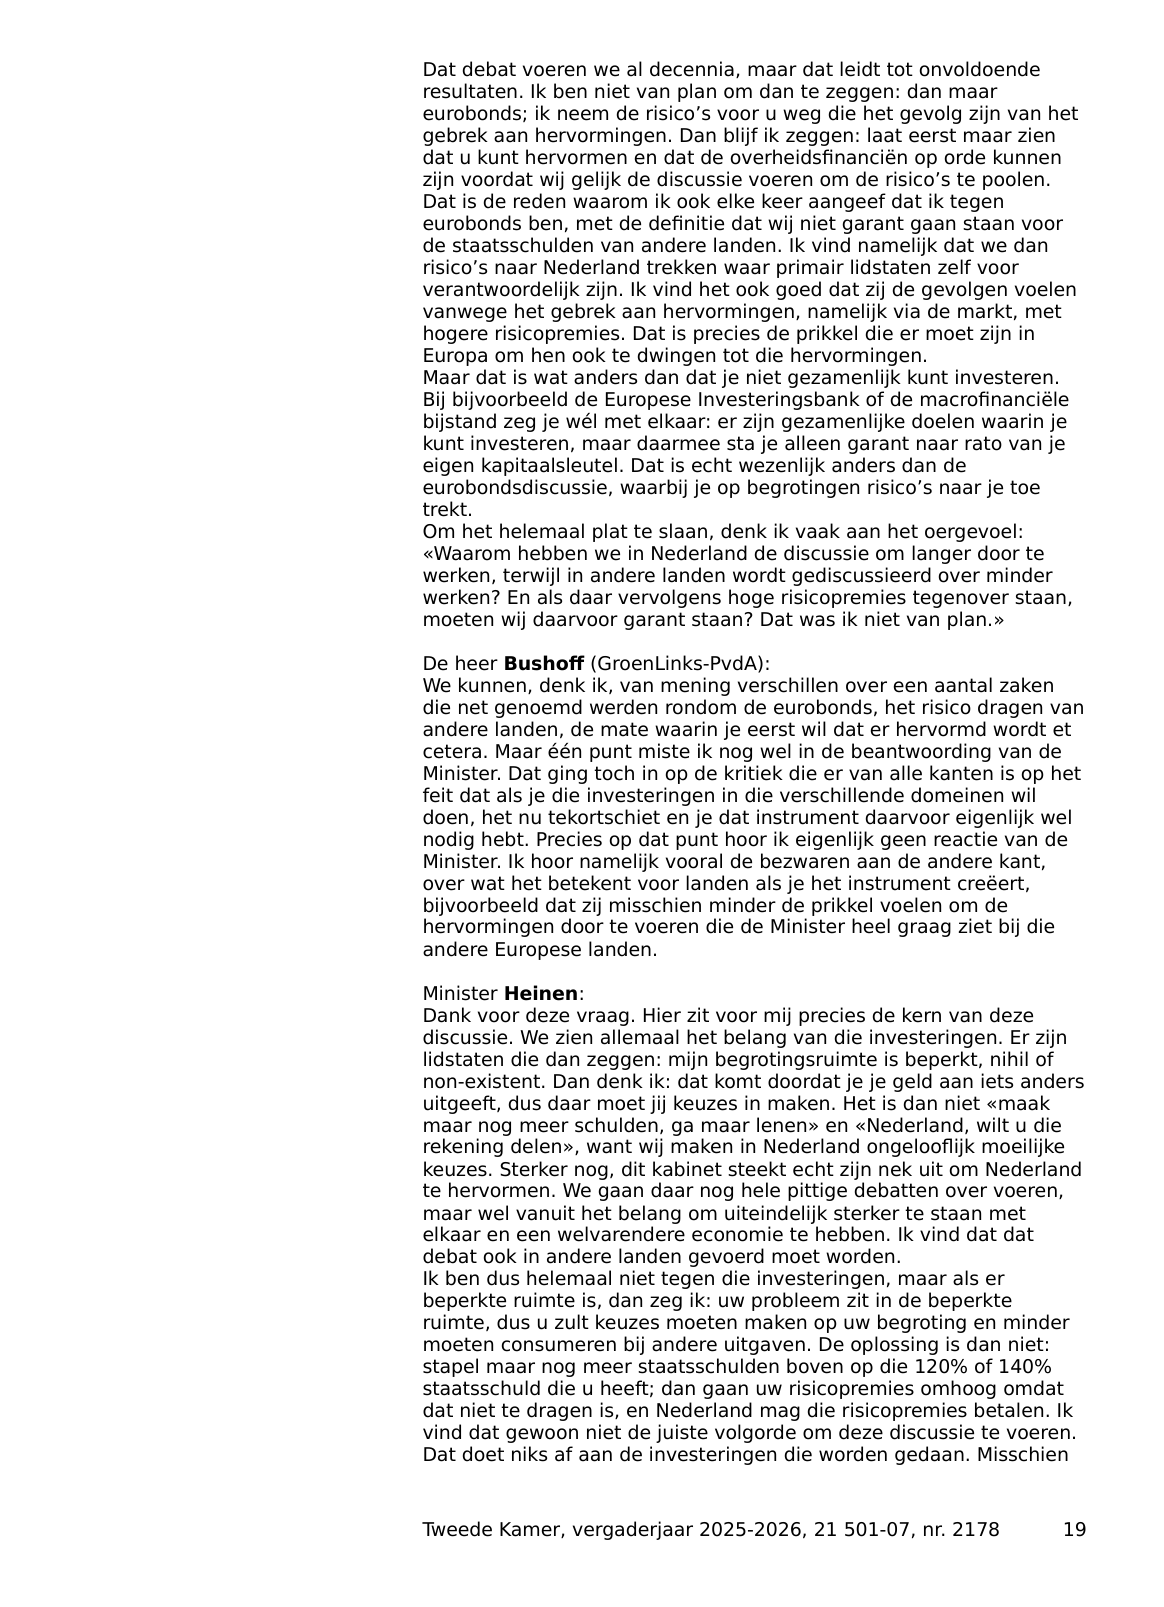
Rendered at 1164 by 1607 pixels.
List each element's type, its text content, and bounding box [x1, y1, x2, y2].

text De heer Bushoff (GroenLinks-PvdA): [422, 653, 1087, 675]
text Minister Heinen: [422, 983, 1087, 1004]
text We kunnen, denk ik, van mening verschillen over een aantal zaken die net genoemd werden rondom de eurobonds, het risico dragen van andere landen, de mate waarin je eerst wil dat er hervormd wordt et cetera. Maar één punt miste ik nog wel in de beantwoording van de Minister. Dat ging toch in op de kritiek die er van alle kanten is op het feit dat als je die investeringen in die verschillende domeinen wil doen, het nu tekortschiet en je dat instrument daarvoor eigenlijk wel nodig hebt. Precies op dat punt hoor ik eigenlijk geen reactie van de Minister. Ik hoor namelijk vooral de bezwaren aan de andere kant, over wat het betekent voor landen als je het instrument creëert, bijvoorbeeld dat zij misschien minder de prikkel voelen om de hervormingen door te voeren die de Minister heel graag ziet bij die andere Europese landen. [422, 675, 1087, 960]
text Ik ben dus helemaal niet tegen die investeringen, maar als er beperkte ruimte is, dan zeg ik: uw probleem zit in de beperkte ruimte, dus u zult keuzes moeten maken op uw begroting en minder moeten consumeren bij andere uitgaven. De oplossing is dan niet: stapel maar nog meer staatsschulden boven op die 120% of 140% staatsschuld die u heeft; dan gaan uw risicopremies omhoog omdat dat niet te dragen is, en Nederland mag die risicopremies betalen. Ik vind dat gewoon niet de juiste volgorde om deze discussie te voeren. Dat doet niks af aan de investeringen die worden gedaan. Misschien [422, 1268, 1087, 1466]
text Dat debat voeren we al decennia, maar dat leidt tot onvoldoende resultaten. Ik ben niet van plan om dan te zeggen: dan maar eurobonds; ik neem de risico’s voor u weg die het gevolg zijn van het gebrek aan hervormingen. Dan blijf ik zeggen: laat eerst maar zien dat u kunt hervormen en dat de overheidsfinanciën op orde kunnen zijn voordat wij gelijk de discussie voeren om de risico’s te poolen. Dat is de reden waarom ik ook elke keer aangeef dat ik tegen eurobonds ben, met de definitie dat wij niet garant gaan staan voor de staatsschulden van andere landen. Ik vind namelijk dat we dan risico’s naar Nederland trekken waar primair lidstaten zelf voor verantwoordelijk zijn. Ik vind het ook goed dat zij de gevolgen voelen vanwege het gebrek aan hervormingen, namelijk via de markt, met hogere risicopremies. Dat is precies de prikkel die er moet zijn in Europa om hen ook te dwingen tot die hervormingen. [422, 59, 1087, 367]
text Maar dat is wat anders dan dat je niet gezamenlijk kunt investeren. Bij bijvoorbeeld de Europese Investeringsbank of de macrofinanciële bijstand zeg je wél met elkaar: er zijn gezamenlijke doelen waarin je kunt investeren, maar daarmee sta je alleen garant naar rato van je eigen kapitaalsleutel. Dat is echt wezenlijk anders dan de eurobondsdiscussie, waarbij je op begrotingen risico’s naar je toe trekt. [422, 367, 1087, 521]
text Om het helemaal plat te slaan, denk ik vaak aan het oergevoel: «Waarom hebben we in Nederland de discussie om langer door te werken, terwijl in andere landen wordt gediscussieerd over minder werken? En als daar vervolgens hoge risicopremies tegenover staan, moeten wij daarvoor garant staan? Dat was ik niet van plan.» [422, 521, 1087, 631]
text Dank voor deze vraag. Hier zit voor mij precies de kern van deze discussie. We zien allemaal het belang van die investeringen. Er zijn lidstaten die dan zeggen: mijn begrotingsruimte is beperkt, nihil of non-existent. Dan denk ik: dat komt doordat je je geld aan iets anders uitgeeft, dus daar moet jij keuzes in maken. Het is dan niet «maak maar nog meer schulden, ga maar lenen» en «Nederland, wilt u die rekening delen», want wij maken in Nederland ongelooflijk moeilijke keuzes. Sterker nog, dit kabinet steekt echt zijn nek uit om Nederland te hervormen. We gaan daar nog hele pittige debatten over voeren, maar wel vanuit het belang om uiteindelijk sterker te staan met elkaar en een welvarendere economie te hebben. Ik vind dat dat debat ook in andere landen gevoerd moet worden. [422, 1004, 1087, 1268]
